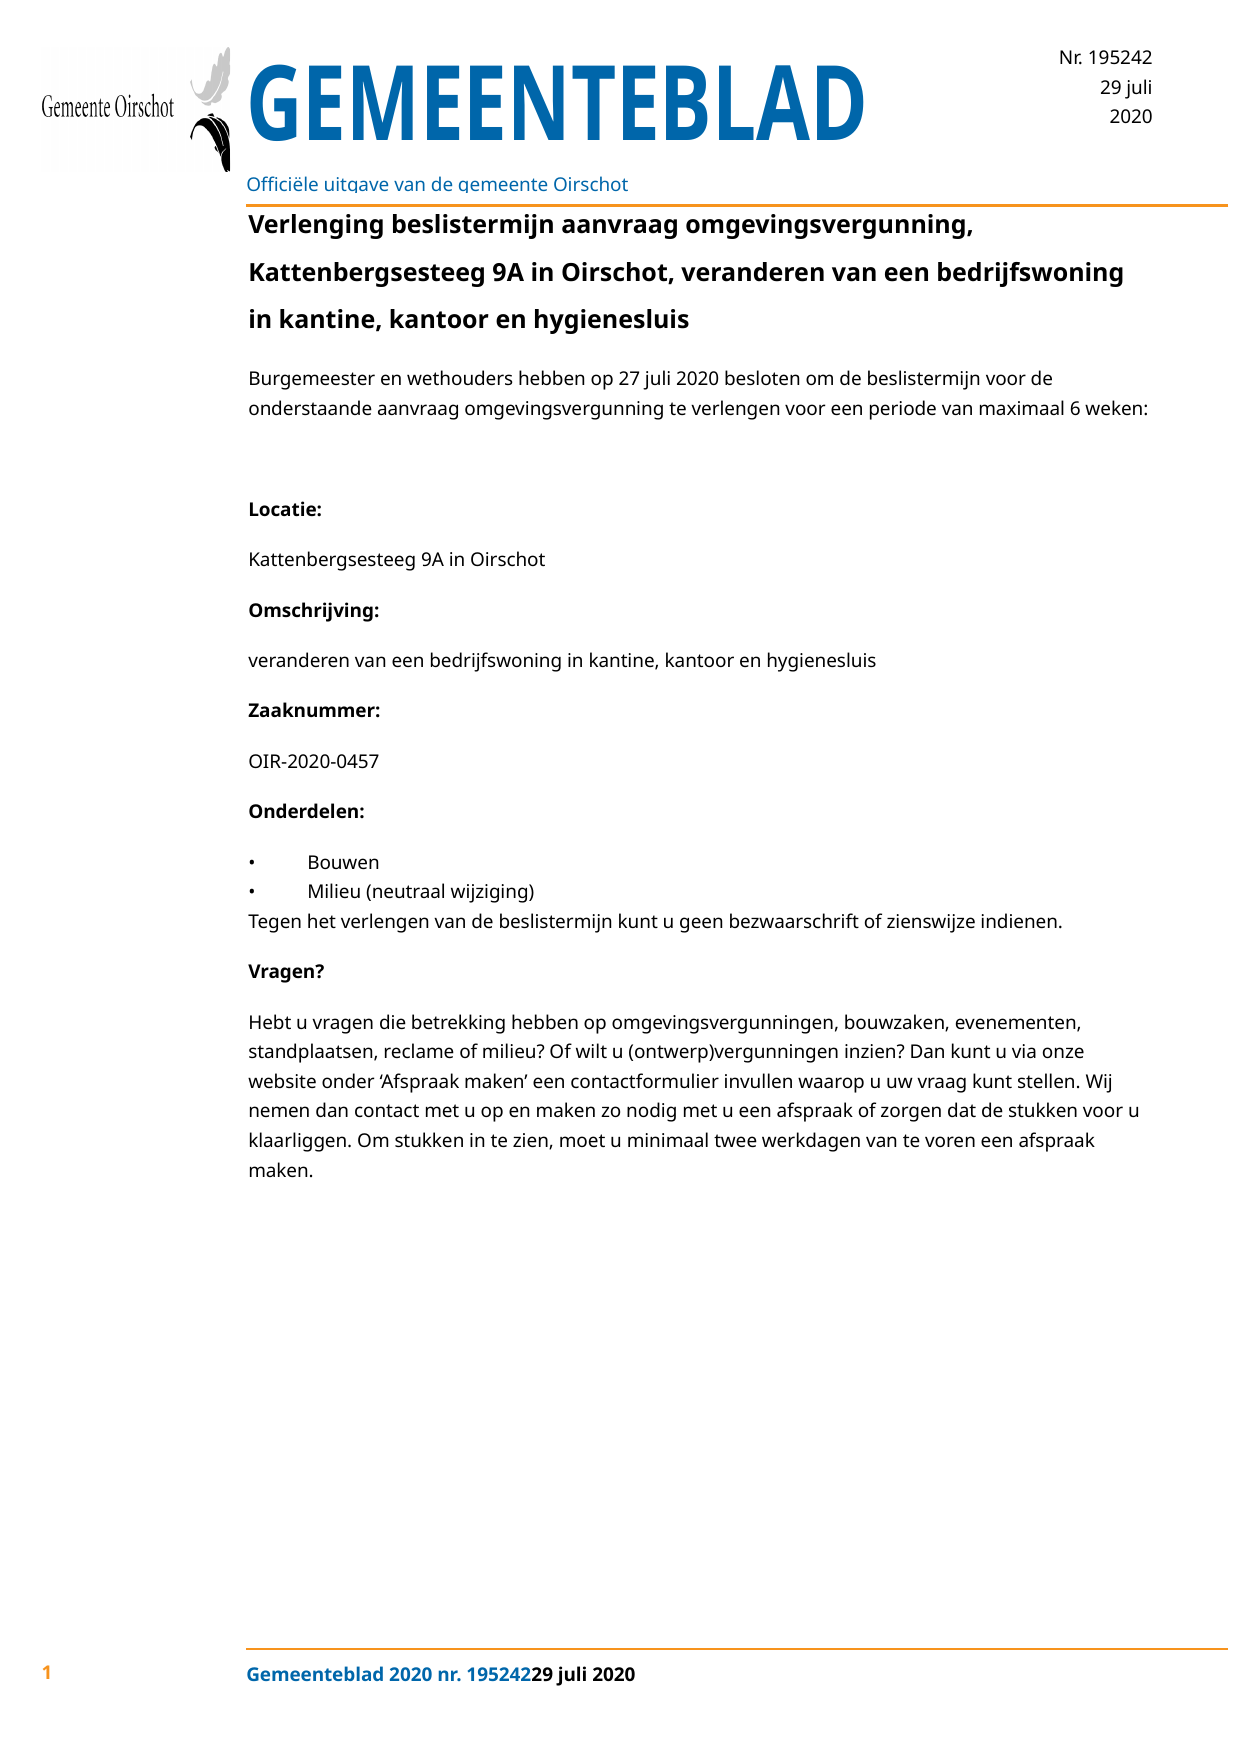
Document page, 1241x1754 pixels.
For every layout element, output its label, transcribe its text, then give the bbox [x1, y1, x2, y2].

list Bouwen [248, 849, 1152, 874]
text veranderen van een bedrijfswoning in kantine, kantoor en hygienesluis [248, 647, 1152, 673]
text Tegen het verlengen van de beslistermijn kunt u geen bezwaarschrift of zienswijze indienen. [248, 908, 1152, 934]
text Omschrijving: [248, 597, 1152, 622]
text Vragen? [248, 958, 1152, 984]
text Zaaknummer: [248, 698, 1152, 723]
text Locatie: [248, 496, 1152, 522]
list Milieu (neutraal wijziging) [248, 878, 1152, 904]
text Kattenbergsesteeg 9A in Oirschot [248, 546, 1152, 572]
picture [41, 47, 231, 172]
text OIR-2020-0457 [248, 748, 1152, 774]
text Hebt u vragen die betrekking hebben op omgevingsvergunningen, bouwzaken, evenementen, standplaatsen, reclame of milieu? Of wilt u (ontwerp)vergunningen inzien? Dan kunt u via onze website onder ‘Afspraak maken’ een contactformulier invullen waarop u uw vraag kunt stellen. Wij nemen dan contact met u op en maken zo nodig met u een afspraak of zorgen dat de stukken voor u klaarliggen. Om stukken in te zien, moet u minimaal twee werkdagen van te voren een afspraak maken. [248, 1009, 1152, 1182]
text Verlenging beslistermijn aanvraag omgevingsvergunning, Kattenbergsesteeg 9A in Oirschot, veranderen van een bedrijfswoning in kantine, kantoor en hygienesluis [248, 207, 1152, 336]
text Onderdelen: [248, 798, 1152, 824]
text Burgemeester en wethouders hebben op 27 juli 2020 besloten om de beslistermijn voor de onderstaande aanvraag omgevingsvergunning te verlengen voor een periode van maximaal 6 weken: [248, 366, 1152, 421]
